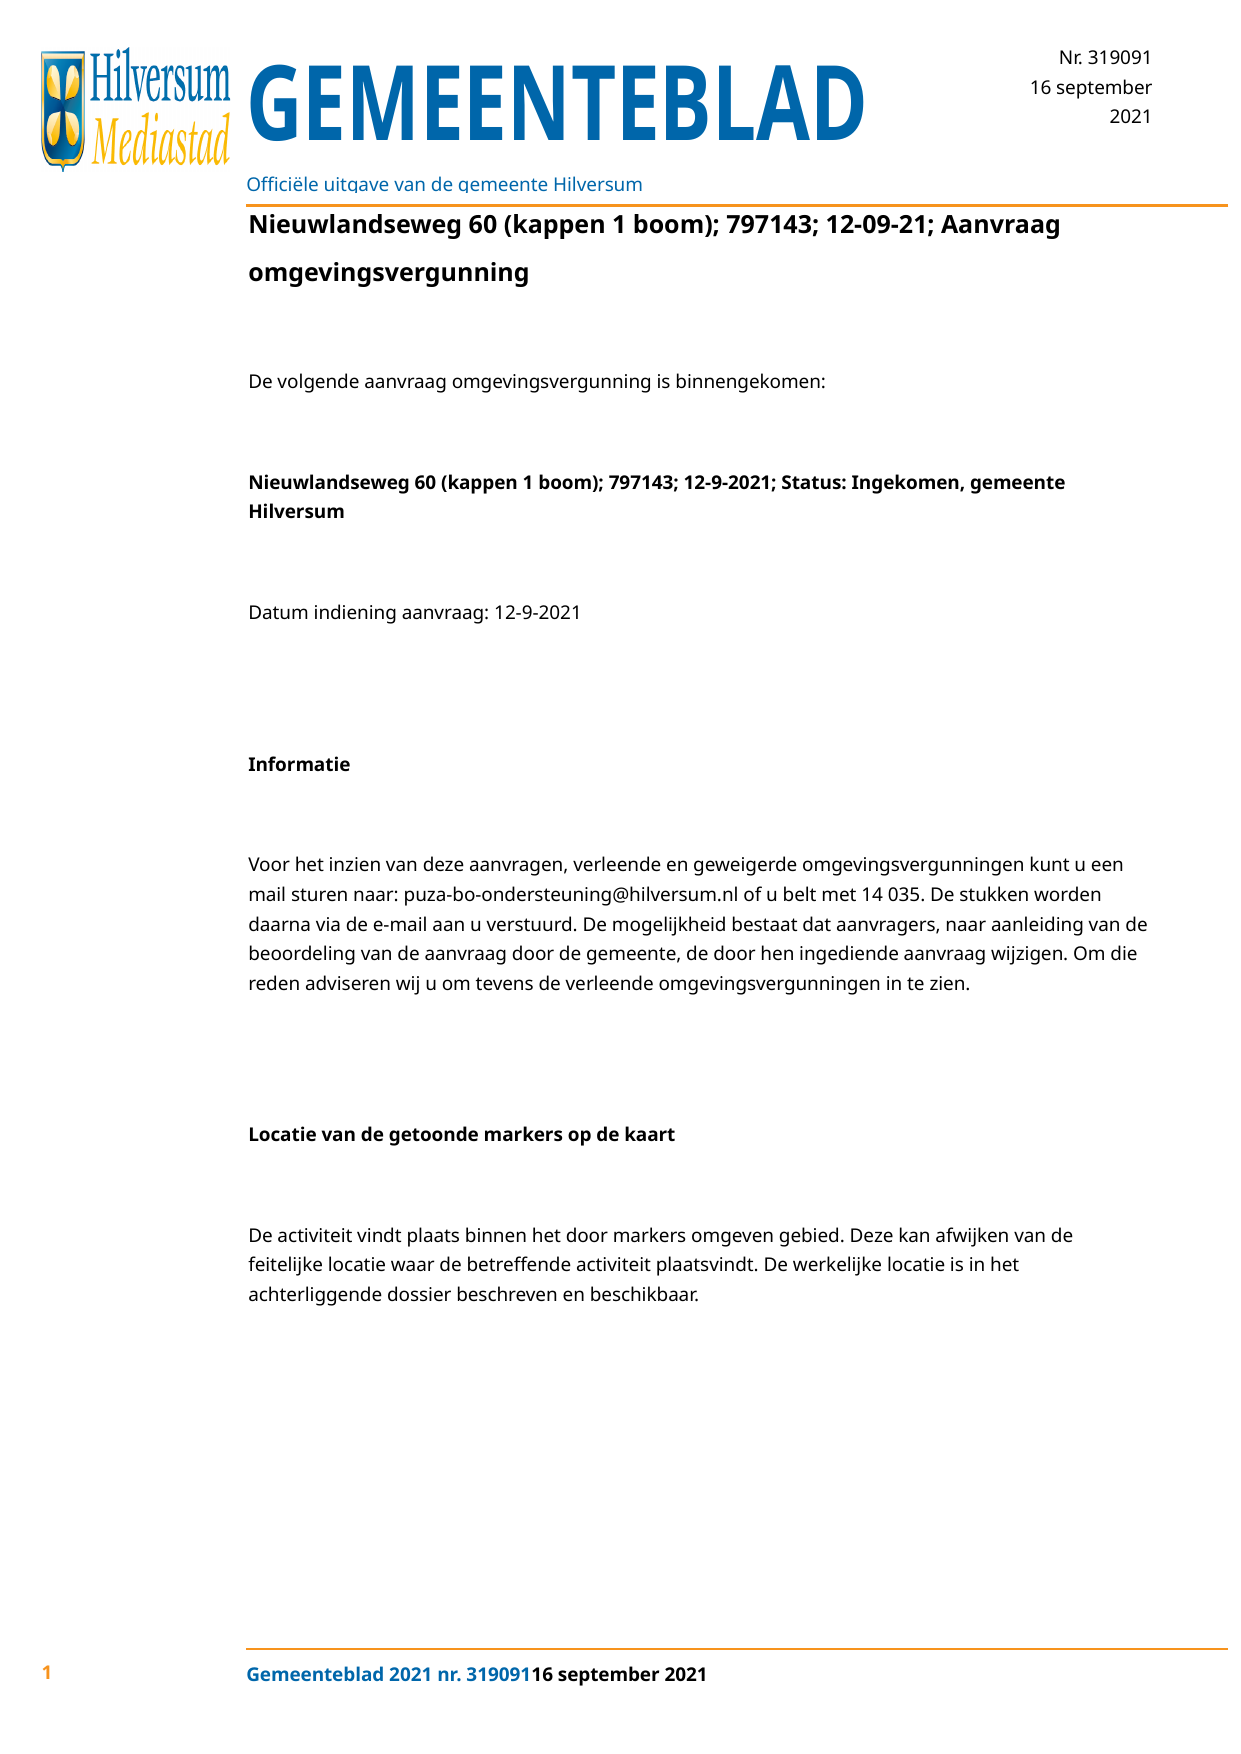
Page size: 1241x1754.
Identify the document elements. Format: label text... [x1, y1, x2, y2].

picture [41, 47, 231, 172]
text Voor het inzien van deze aanvragen, verleende en geweigerde omgevingsvergunningen kunt u een mail sturen naar: puza-bo-ondersteuning@hilversum.nl of u belt met 14 035. De stukken worden daarna via de e-mail aan u verstuurd. De mogelijkheid bestaat dat aanvragers, naar aanleiding van de beoordeling van de aanvraag door de gemeente, de door hen ingediende aanvraag wijzigen. Om die reden adviseren wij u om tevens de verleende omgevingsvergunningen in te zien. [248, 852, 1152, 996]
text Nieuwlandseweg 60 (kappen 1 boom); 797143; 12-09-21; Aanvraag omgevingsvergunning [248, 207, 1152, 288]
text De activiteit vindt plaats binnen het door markers omgeven gebied. Deze kan afwijken van de feitelijke locatie waar de betreffende activiteit plaatsvindt. De werkelijke locatie is in het achterliggende dossier beschreven en beschikbaar. [248, 1222, 1152, 1307]
text Nieuwlandseweg 60 (kappen 1 boom); 797143; 12-9-2021; Status: Ingekomen, gemeente Hilversum [248, 469, 1152, 524]
text Datum indiening aanvraag: 12-9-2021 [248, 599, 1152, 625]
text Informatie [248, 751, 1152, 777]
text Locatie van de getoonde markers op de kaart [248, 1121, 1152, 1147]
text De volgende aanvraag omgevingsvergunning is binnengekomen: [248, 368, 1152, 394]
